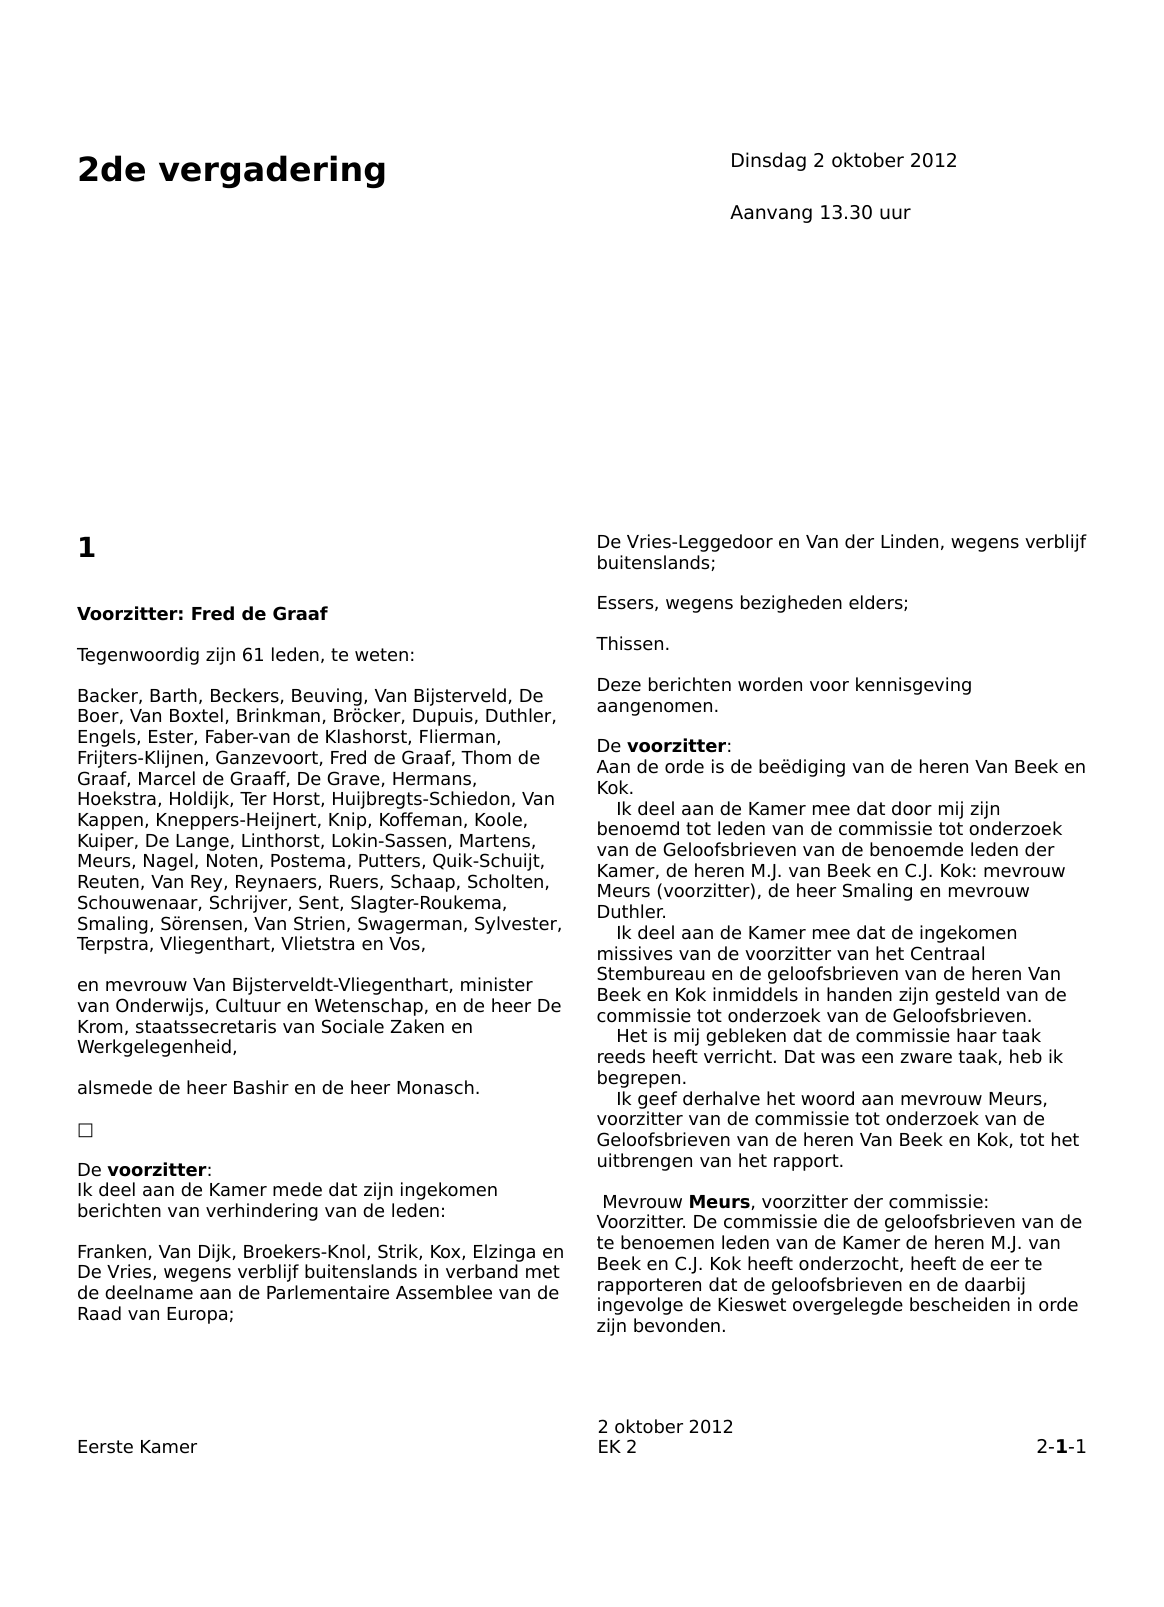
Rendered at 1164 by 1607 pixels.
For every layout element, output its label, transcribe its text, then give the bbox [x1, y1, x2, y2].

text Ik deel aan de Kamer mede dat zijn ingekomen berichten van verhindering van de leden: [77, 1180, 567, 1222]
text Voorzitter. De commissie die de geloofsbrieven van de te benoemen leden van de Kamer de heren M.J. van Beek en C.J. Kok heeft onderzocht, heeft de eer te rapporteren dat de geloofsbrieven en de daarbij ingevolge de Kieswet overgelegde bescheiden in orde zijn bevonden. [596, 1212, 1087, 1337]
text Het is mij gebleken dat de commissie haar taak reeds heeft verricht. Dat was een zware taak, heb ik begrepen. [596, 1026, 1087, 1088]
text De Vries-Leggedoor en Van der Linden, wegens verblijf buitenslands; [596, 532, 1087, 573]
text en mevrouw Van Bijsterveldt-Vliegenthart, minister van Onderwijs, Cultuur en Wetenschap, en de heer De Krom, staatssecretaris van Sociale Zaken en Werkgelegenheid, [77, 975, 567, 1058]
text Thissen. [596, 634, 1087, 655]
text alsmede de heer Bashir en de heer Monasch. [77, 1078, 567, 1099]
text Voorzitter: Fred de Graaf [77, 604, 567, 625]
text Deze berichten worden voor kennisgeving aangenomen. [596, 675, 1087, 716]
text Ik deel aan de Kamer mee dat door mij zijn benoemd tot leden van de commissie tot onderzoek van de Geloofsbrieven van de benoemde leden der Kamer, de heren M.J. van Beek en C.J. Kok: mevrouw Meurs (voorzitter), de heer Smaling en mevrouw Duthler. [596, 798, 1087, 923]
text Essers, wegens bezigheden elders; [596, 593, 1087, 614]
text Tegenwoordig zijn 61 leden, te weten: [77, 645, 567, 666]
text Ik geef derhalve het woord aan mevrouw Meurs, voorzitter van de commissie tot onderzoek van de Geloofsbrieven van de heren Van Beek en Kok, tot het uitbrengen van het rapport. [596, 1088, 1087, 1171]
text De voorzitter: [77, 1159, 567, 1180]
text □ [77, 1119, 567, 1139]
text Mevrouw Meurs, voorzitter der commissie: [596, 1191, 1087, 1212]
text De voorzitter: [596, 736, 1087, 757]
text Aan de orde is de beëdiging van de heren Van Beek en Kok. [596, 757, 1087, 798]
table_cell Aanvang 13.30 uur [730, 202, 1087, 254]
text Ik deel aan de Kamer mee dat de ingekomen missives van de voorzitter van het Centraal Stembureau en de geloofsbrieven van de heren Van Beek en Kok inmiddels in handen zijn gesteld van de commissie tot onderzoek van de Geloofsbrieven. [596, 923, 1087, 1026]
table_header 2de vergadering [77, 150, 730, 254]
table_header Dinsdag 2 oktober 2012 [730, 150, 1087, 202]
title 1 [77, 532, 567, 564]
text Franken, Van Dijk, Broekers-Knol, Strik, Kox, Elzinga en De Vries, wegens verblijf buitenslands in verband met de deelname aan de Parlementaire Assemblee van de Raad van Europa; [77, 1242, 567, 1324]
text Backer, Barth, Beckers, Beuving, Van Bijsterveld, De Boer, Van Boxtel, Brinkman, Bröcker, Dupuis, Duthler, Engels, Ester, Faber-van de Klashorst, Flierman, Frijters-Klijnen, Ganzevoort, Fred de Graaf, Thom de Graaf, Marcel de Graaff, De Grave, Hermans, Hoekstra, Holdijk, Ter Horst, Huijbregts-Schiedon, Van Kappen, Kneppers-Heijnert, Knip, Koffeman, Koole, Kuiper, De Lange, Linthorst, Lokin-Sassen, Martens, Meurs, Nagel, Noten, Postema, Putters, Quik-Schuijt, Reuten, Van Rey, Reynaers, Ruers, Schaap, Scholten, Schouwenaar, Schrijver, Sent, Slagter-Roukema, Smaling, Sörensen, Van Strien, Swagerman, Sylvester, Terpstra, Vliegenthart, Vlietstra en Vos, [77, 686, 567, 955]
